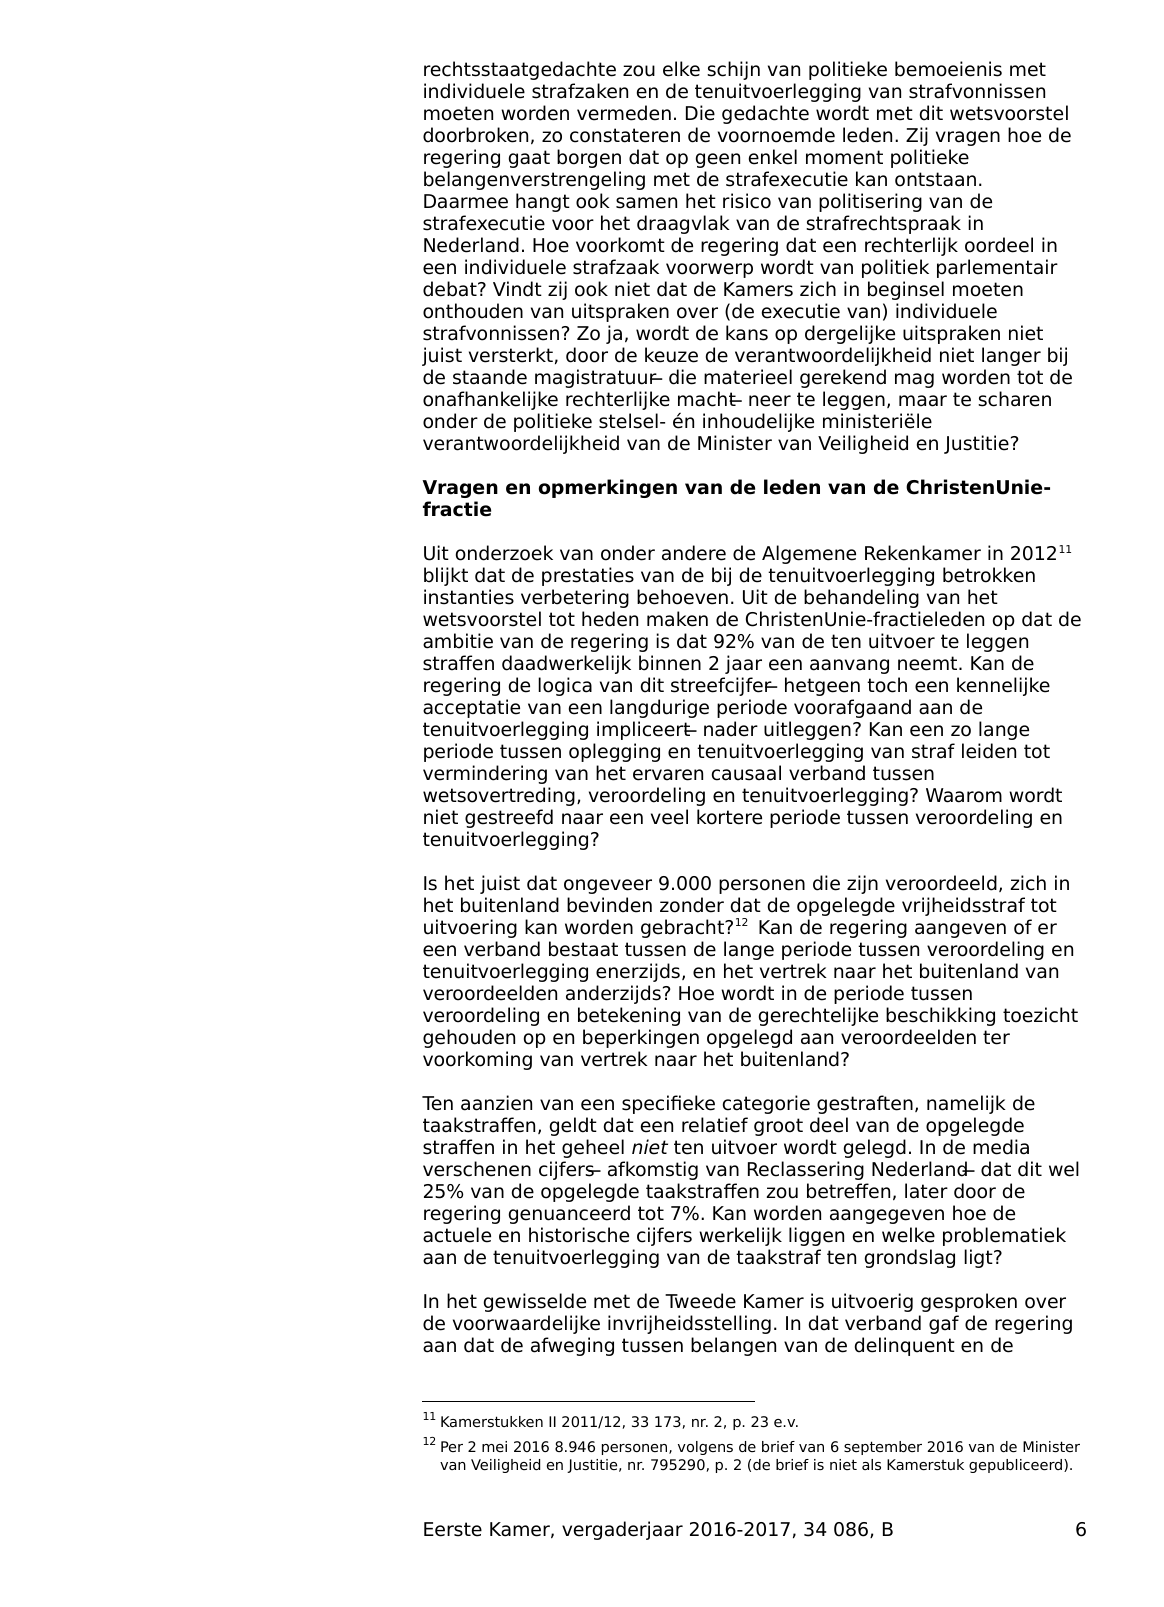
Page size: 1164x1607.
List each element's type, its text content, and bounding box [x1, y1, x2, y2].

text Daarmee hangt ook samen het risico van politisering van de strafexecutie voor het draagvlak van de strafrechtspraak in Nederland. Hoe voorkomt de regering dat een rechterlijk oordeel in een individuele strafzaak voorwerp wordt van politiek parlementair debat? Vindt zij ook niet dat de Kamers zich in beginsel moeten onthouden van uitspraken over (de executie van) individuele strafvonnissen? Zo ja, wordt de kans op dergelijke uitspraken niet juist versterkt, door de keuze de verantwoordelijkheid niet langer bij de staande magistratuur ̶ die materieel gerekend mag worden tot de onafhankelijke rechterlijke macht ̶ neer te leggen, maar te scharen onder de politieke stelsel- én inhoudelijke ministeriële verantwoordelijkheid van de Minister van Veiligheid en Justitie? [422, 191, 1087, 455]
text Uit onderzoek van onder andere de Algemene Rekenkamer in 2012 blijkt dat de prestaties van de bij de tenuitvoerlegging betrokken instanties verbetering behoeven. Uit de behandeling van het wetsvoorstel tot heden maken de ChristenUnie-fractieleden op dat de ambitie van de regering is dat 92% van de ten uitvoer te leggen straffen daadwerkelijk binnen 2 jaar een aanvang neemt. Kan de regering de logica van dit streefcijfer ̶ hetgeen toch een kennelijke acceptatie van een langdurige periode voorafgaand aan de tenuitvoerlegging impliceert ̶ nader uitleggen? Kan een zo lange periode tussen oplegging en tenuitvoerlegging van straf leiden tot vermindering van het ervaren causaal verband tussen wetsovertreding, veroordeling en tenuitvoerlegging? Waarom wordt niet gestreefd naar een veel kortere periode tussen veroordeling en tenuitvoerlegging? [422, 543, 1087, 851]
text rechtsstaatgedachte zou elke schijn van politieke bemoeienis met individuele strafzaken en de tenuitvoerlegging van strafvonnissen moeten worden vermeden. Die gedachte wordt met dit wetsvoorstel doorbroken, zo constateren de voornoemde leden. Zij vragen hoe de regering gaat borgen dat op geen enkel moment politieke belangenverstrengeling met de strafexecutie kan ontstaan. [422, 59, 1087, 191]
text Kamerstukken II 2011/12, 33 173, nr. 2, p. 23 e.v. [422, 1410, 1087, 1432]
text Is het juist dat ongeveer 9.000 personen die zijn veroordeeld, zich in het buitenland bevinden zonder dat de opgelegde vrijheidsstraf tot uitvoering kan worden gebracht? Kan de regering aangeven of er een verband bestaat tussen de lange periode tussen veroordeling en tenuitvoerlegging enerzijds, en het vertrek naar het buitenland van veroordeelden anderzijds? Hoe wordt in de periode tussen veroordeling en betekening van de gerechtelijke beschikking toezicht gehouden op en beperkingen opgelegd aan veroordeelden ter voorkoming van vertrek naar het buitenland? [422, 873, 1087, 1071]
text Per 2 mei 2016 8.946 personen, volgens de brief van 6 september 2016 van de Minister van Veiligheid en Justitie, nr. 795290, p. 2 (de brief is niet als Kamerstuk gepubliceerd). [422, 1435, 1087, 1474]
text In het gewisselde met de Tweede Kamer is uitvoerig gesproken over de voorwaardelijke invrijheidsstelling. In dat verband gaf de regering aan dat de afweging tussen belangen van de delinquent en de [422, 1291, 1087, 1357]
subtitle Vragen en opmerkingen van de leden van de ChristenUnie-fractie [422, 477, 1087, 521]
text Ten aanzien van een specifieke categorie gestraften, namelijk de taakstraffen, geldt dat een relatief groot deel van de opgelegde straffen in het geheel niet ten uitvoer wordt gelegd. In de media verschenen cijfers ̶ afkomstig van Reclassering Nederland ̶ dat dit wel 25% van de opgelegde taakstraffen zou betreffen, later door de regering genuanceerd tot 7%. Kan worden aangegeven hoe de actuele en historische cijfers werkelijk liggen en welke problematiek aan de tenuitvoerlegging van de taakstraf ten grondslag ligt? [422, 1093, 1087, 1269]
